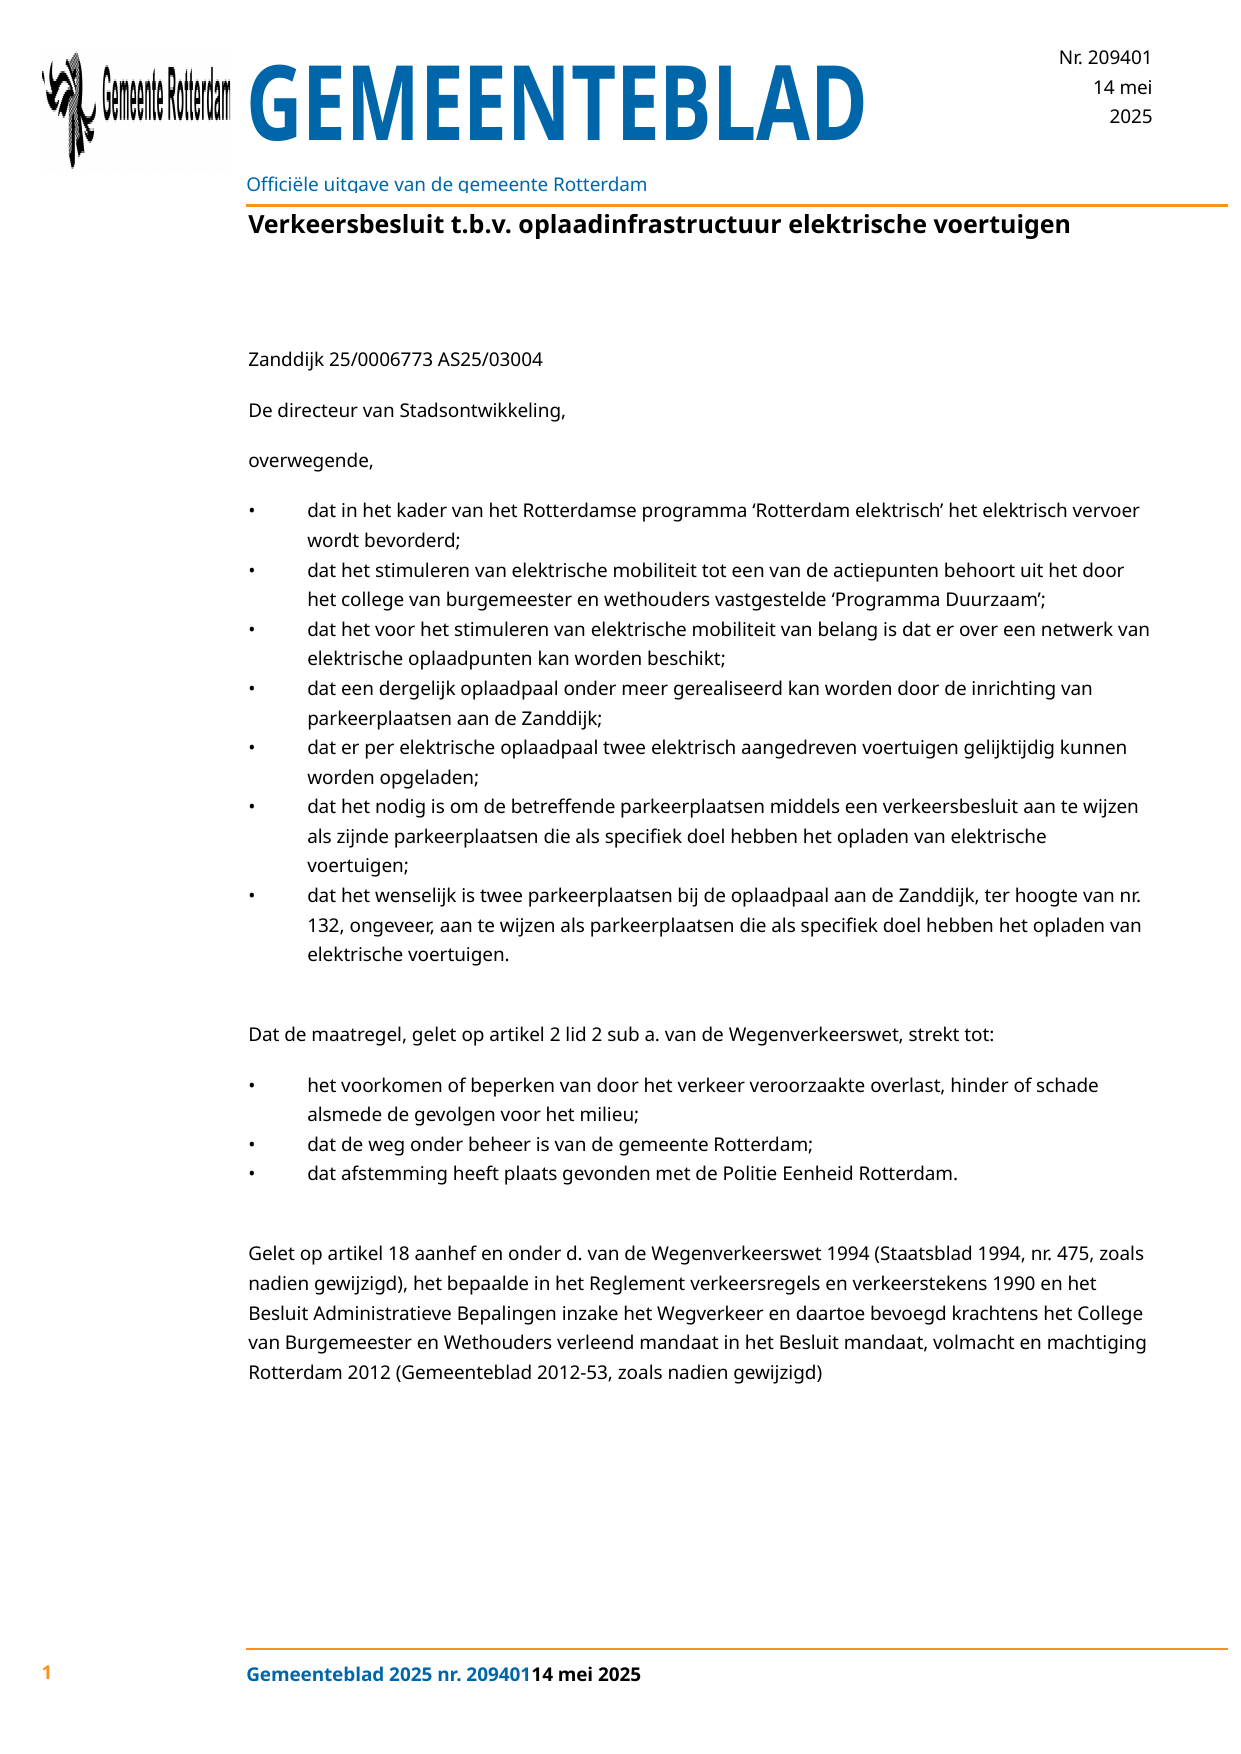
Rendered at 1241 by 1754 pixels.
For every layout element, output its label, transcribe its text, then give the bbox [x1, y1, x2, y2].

list dat een dergelijk oplaadpaal onder meer gerealiseerd kan worden door de inrichting van parkeerplaatsen aan de Zanddijk; [248, 675, 1152, 731]
list dat het voor het stimuleren van elektrische mobiliteit van belang is dat er over een netwerk van elektrische oplaadpunten kan worden beschikt; [248, 616, 1152, 671]
text Dat de maatregel, gelet op artikel 2 lid 2 sub a. van de Wegenverkeerswet, strekt tot: [248, 1021, 1152, 1047]
text Gelet op artikel 18 aanhef en onder d. van de Wegenverkeerswet 1994 (Staatsblad 1994, nr. 475, zoals nadien gewijzigd), het bepaalde in het Reglement verkeersregels en verkeerstekens 1990 en het Besluit Administratieve Bepalingen inzake het Wegverkeer en daartoe bevoegd krachtens het College van Burgemeester en Wethouders verleend mandaat in het Besluit mandaat, volmacht en machtiging Rotterdam 2012 (Gemeenteblad 2012-53, zoals nadien gewijzigd) [248, 1241, 1152, 1385]
list dat er per elektrische oplaadpaal twee elektrisch aangedreven voertuigen gelijktijdig kunnen worden opgeladen; [248, 734, 1152, 790]
list dat in het kader van het Rotterdamse programma ‘Rotterdam elektrisch’ het elektrisch vervoer wordt bevorderd; [248, 498, 1152, 553]
picture [41, 47, 231, 172]
list dat het nodig is om de betreffende parkeerplaatsen middels een verkeersbesluit aan te wijzen als zijnde parkeerplaatsen die als specifiek doel hebben het opladen van elektrische voertuigen; [248, 793, 1152, 878]
text overwegende, [248, 447, 1152, 473]
list dat afstemming heeft plaats gevonden met de Politie Eenheid Rotterdam. [248, 1161, 1152, 1186]
list dat het wenselijk is twee parkeerplaatsen bij de oplaadpaal aan de Zanddijk, ter hoogte van nr. 132, ongeveer, aan te wijzen als parkeerplaatsen die als specifiek doel hebben het opladen van elektrische voertuigen. [248, 882, 1152, 967]
list dat de weg onder beheer is van de gemeente Rotterdam; [248, 1131, 1152, 1157]
list het voorkomen of beperken van door het verkeer veroorzaakte overlast, hinder of schade alsmede de gevolgen voor het milieu; [248, 1072, 1152, 1127]
text Verkeersbesluit t.b.v. oplaadinfrastructuur elektrische voertuigen [248, 207, 1152, 241]
text Zanddijk 25/0006773 AS25/03004 [248, 346, 1152, 372]
text De directeur van Stadsontwikkeling, [248, 397, 1152, 423]
list dat het stimuleren van elektrische mobiliteit tot een van de actiepunten behoort uit het door het college van burgemeester en wethouders vastgestelde ‘Programma Duurzaam’; [248, 557, 1152, 612]
